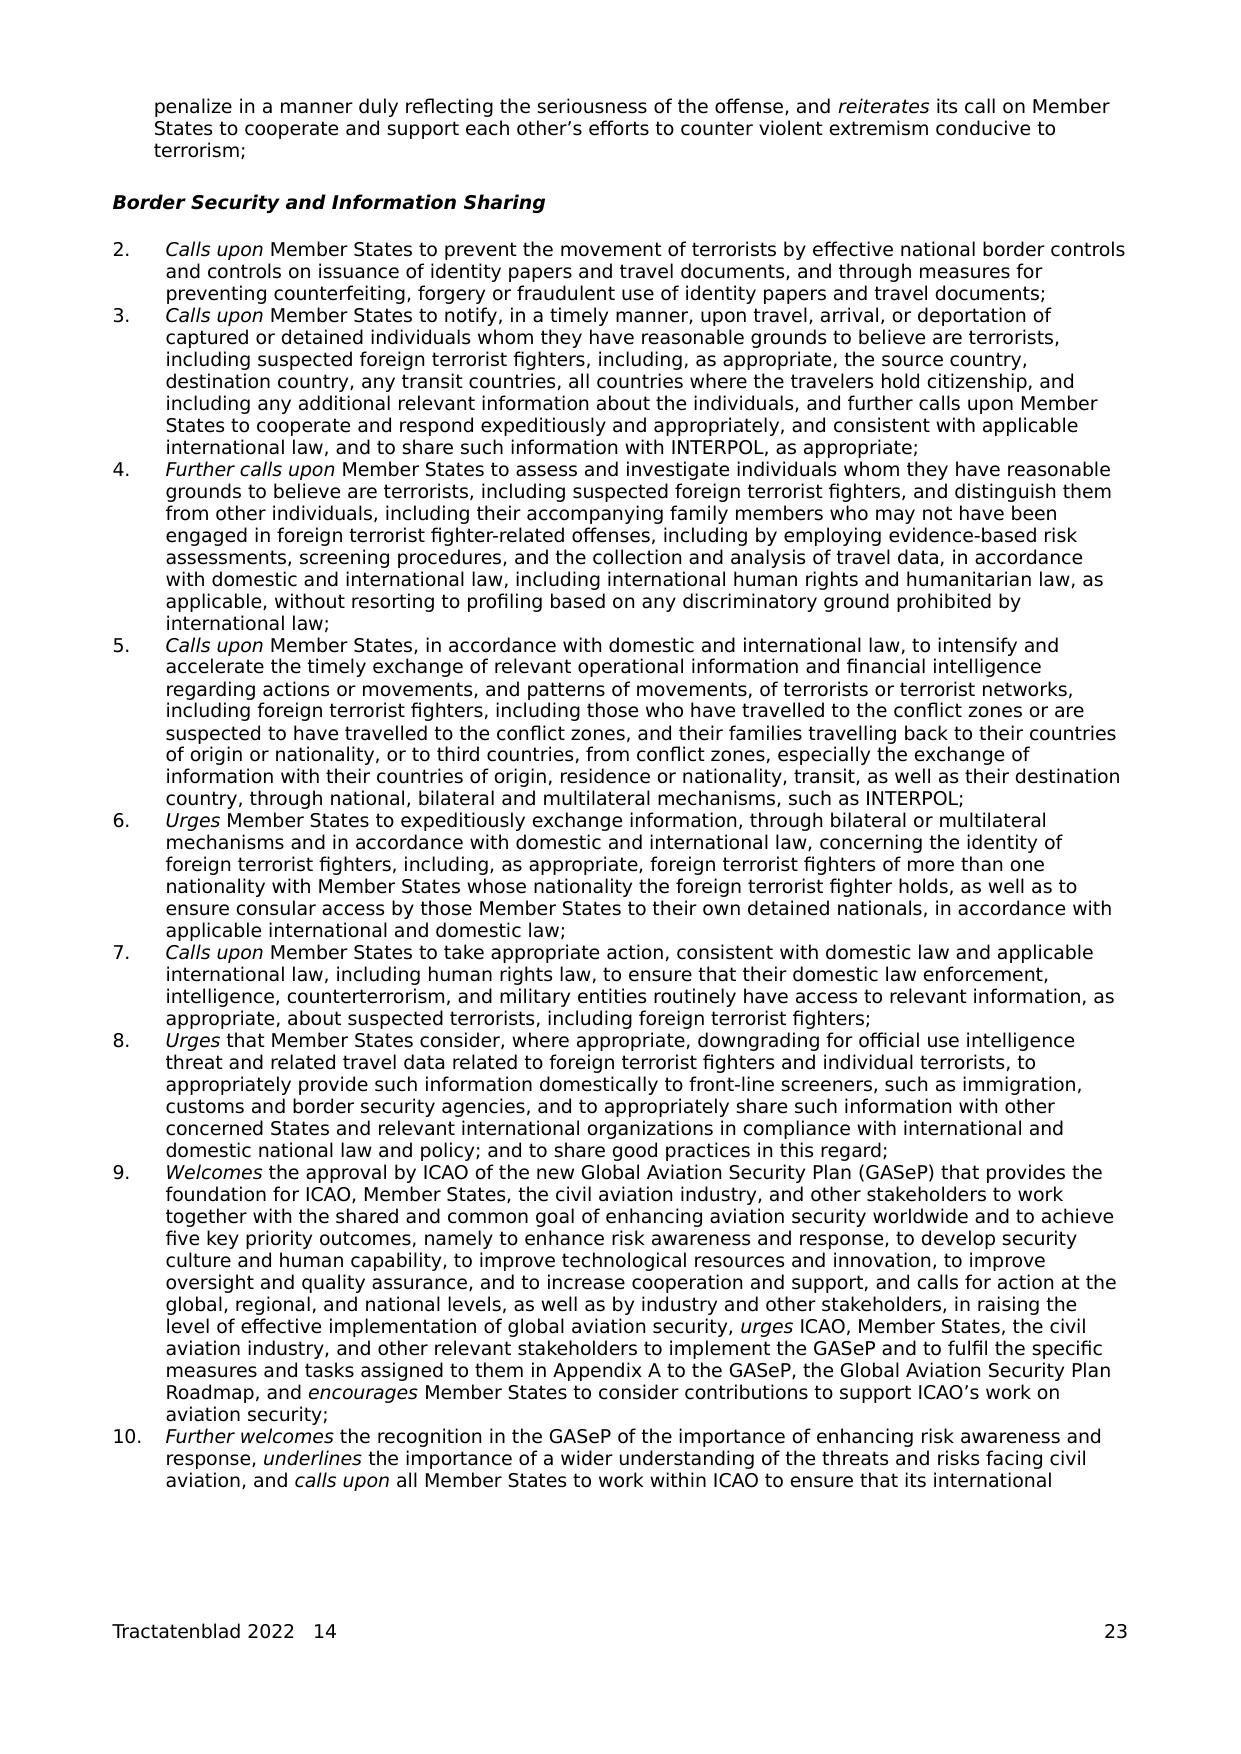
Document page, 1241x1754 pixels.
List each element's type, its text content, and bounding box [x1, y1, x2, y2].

text 6. Urges Member States to expeditiously exchange information, through bilateral or multilateral mechanisms and in accordance with domestic and international law, concerning the identity of foreign terrorist fighters, including, as appropriate, foreign terrorist fighters of more than one nationality with Member States whose nationality the foreign terrorist fighter holds, as well as to ensure consular access by those Member States to their own detained nationals, in accordance with applicable international and domestic law; [112, 810, 1128, 942]
text 9. Welcomes the approval by ICAO of the new Global Aviation Security Plan (GASeP) that provides the foundation for ICAO, Member States, the civil aviation industry, and other stakeholders to work together with the shared and common goal of enhancing aviation security worldwide and to achieve five key priority outcomes, namely to enhance risk awareness and response, to develop security culture and human capability, to improve technological resources and innovation, to improve oversight and quality assurance, and to increase cooperation and support, and calls for action at the global, regional, and national levels, as well as by industry and other stakeholders, in raising the level of effective implementation of global aviation security, urges ICAO, Member States, the civil aviation industry, and other relevant stakeholders to implement the GASeP and to fulfil the specific measures and tasks assigned to them in Appendix A to the GASeP, the Global Aviation Security Plan Roadmap, and encourages Member States to consider contributions to support ICAO’s work on aviation security; [112, 1162, 1128, 1426]
text 3. Calls upon Member States to notify, in a timely manner, upon travel, arrival, or deportation of captured or detained individuals whom they have reasonable grounds to believe are terrorists, including suspected foreign terrorist fighters, including, as appropriate, the source country, destination country, any transit countries, all countries where the travelers hold citizenship, and including any additional relevant information about the individuals, and further calls upon Member States to cooperate and respond expeditiously and appropriately, and consistent with applicable international law, and to share such information with INTERPOL, as appropriate; [112, 305, 1128, 459]
text 7. Calls upon Member States to take appropriate action, consistent with domestic law and applicable international law, including human rights law, to ensure that their domestic law enforcement, intelligence, counterterrorism, and military entities routinely have access to relevant information, as appropriate, about suspected terrorists, including foreign terrorist fighters; [112, 942, 1128, 1030]
text 5. Calls upon Member States, in accordance with domestic and international law, to intensify and accelerate the timely exchange of relevant operational information and financial intelligence regarding actions or movements, and patterns of movements, of terrorists or terrorist networks, including foreign terrorist fighters, including those who have travelled to the conflict zones or are suspected to have travelled to the conflict zones, and their families travelling back to their countries of origin or nationality, or to third countries, from conflict zones, especially the exchange of information with their countries of origin, residence or nationality, transit, as well as their destination country, through national, bilateral and multilateral mechanisms, such as INTERPOL; [112, 634, 1128, 810]
text penalize in a manner duly reflecting the seriousness of the offense, and reiterates its call on Member States to cooperate and support each other’s efforts to counter violent extremism conducive to terrorism; [112, 96, 1128, 162]
text 8. Urges that Member States consider, where appropriate, downgrading for official use intelligence threat and related travel data related to foreign terrorist fighters and individual terrorists, to appropriately provide such information domestically to front-line screeners, such as immigration, customs and border security agencies, and to appropriately share such information with other concerned States and relevant international organizations in compliance with international and domestic national law and policy; and to share good practices in this regard; [112, 1030, 1128, 1162]
text 4. Further calls upon Member States to assess and investigate individuals whom they have reasonable grounds to believe are terrorists, including suspected foreign terrorist fighters, and distinguish them from other individuals, including their accompanying family members who may not have been engaged in foreign terrorist fighter-related offenses, including by employing evidence-based risk assessments, screening procedures, and the collection and analysis of travel data, in accordance with domestic and international law, including international human rights and humanitarian law, as applicable, without resorting to profiling based on any discriminatory ground prohibited by international law; [112, 459, 1128, 634]
text 10. Further welcomes the recognition in the GASeP of the importance of enhancing risk awareness and response, underlines the importance of a wider understanding of the threats and risks facing civil aviation, and calls upon all Member States to work within ICAO to ensure that its international [112, 1426, 1128, 1492]
text 2. Calls upon Member States to prevent the movement of terrorists by effective national border controls and controls on issuance of identity papers and travel documents, and through measures for preventing counterfeiting, forgery or fraudulent use of identity papers and travel documents; [112, 239, 1128, 305]
subtitle Border Security and Information Sharing [112, 192, 1128, 214]
